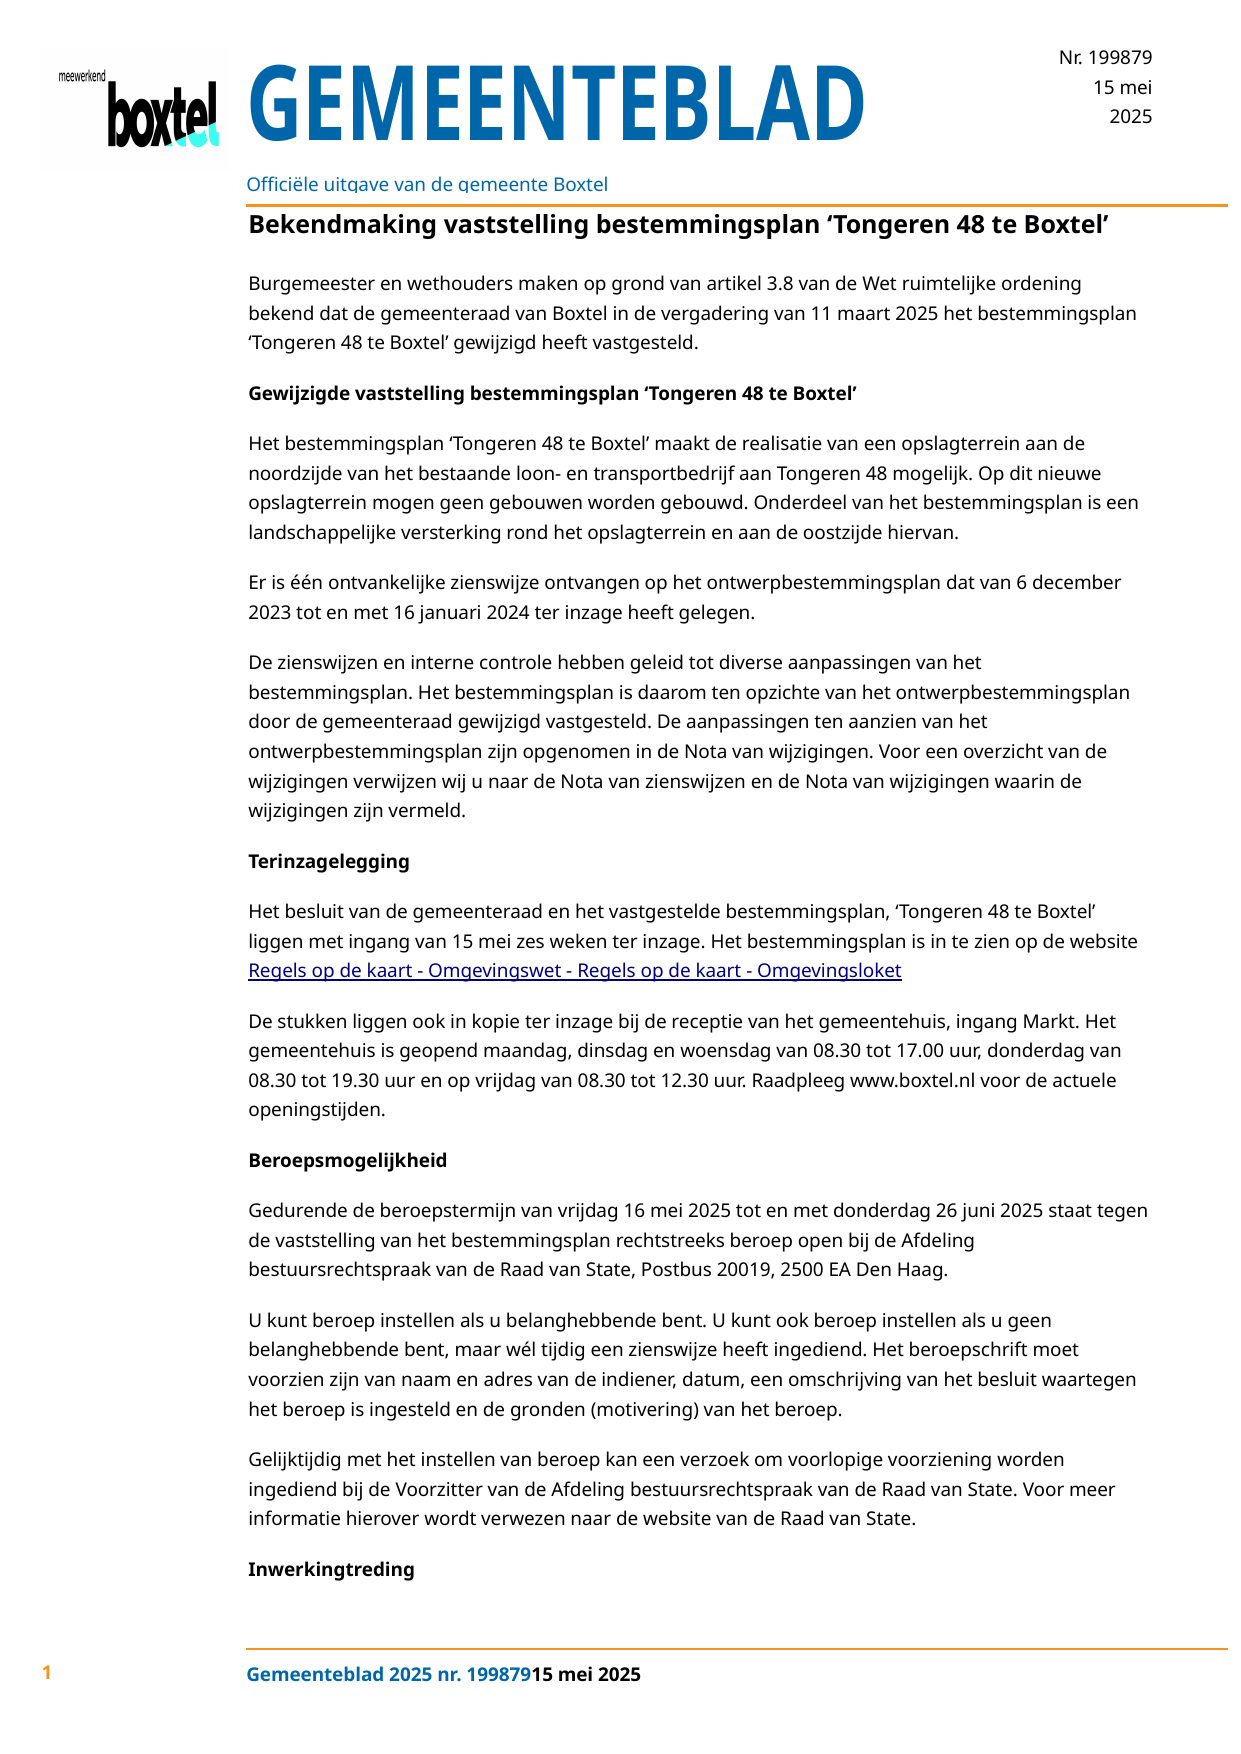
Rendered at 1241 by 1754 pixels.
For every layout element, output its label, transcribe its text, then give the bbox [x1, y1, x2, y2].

text Het bestemmingsplan ‘Tongeren 48 te Boxtel’ maakt de realisatie van een opslagterrein aan de noordzijde van het bestaande loon- en transportbedrijf aan Tongeren 48 mogelijk. Op dit nieuwe opslagterrein mogen geen gebouwen worden gebouwd. Onderdeel van het bestemmingsplan is een landschappelijke versterking rond het opslagterrein en aan de oostzijde hiervan. [248, 430, 1152, 545]
text Het besluit van de gemeenteraad en het vastgestelde bestemmingsplan, ‘Tongeren 48 te Boxtel’ liggen met ingang van 15 mei zes weken ter inzage. Het bestemmingsplan is in te zien op de website Regels op de kaart - Omgevingswet - Regels op de kaart - Omgevingsloket [248, 898, 1152, 983]
text Gewijzigde vaststelling bestemmingsplan ‘Tongeren 48 te Boxtel’ [248, 380, 1152, 406]
text Burgemeester en wethouders maken op grond van artikel 3.8 van de Wet ruimtelijke ordening bekend dat de gemeenteraad van Boxtel in de vergadering van 11 maart 2025 het bestemmingsplan ‘Tongeren 48 te Boxtel’ gewijzigd heeft vastgesteld. [248, 270, 1152, 355]
text Terinzagelegging [248, 848, 1152, 873]
text Bekendmaking vaststelling bestemmingsplan ‘Tongeren 48 te Boxtel’ [248, 207, 1152, 241]
text De zienswijzen en interne controle hebben geleid tot diverse aanpassingen van het bestemmingsplan. Het bestemmingsplan is daarom ten opzichte van het ontwerpbestemmingsplan door de gemeenteraad gewijzigd vastgesteld. De aanpassingen ten aanzien van het ontwerpbestemmingsplan zijn opgenomen in de Nota van wijzigingen. Voor een overzicht van de wijzigingen verwijzen wij u naar de Nota van zienswijzen en de Nota van wijzigingen waarin de wijzigingen zijn vermeld. [248, 649, 1152, 823]
picture [41, 47, 231, 172]
text Gedurende de beroepstermijn van vrijdag 16 mei 2025 tot en met donderdag 26 juni 2025 staat tegen de vaststelling van het bestemmingsplan rechtstreeks beroep open bij de Afdeling bestuursrechtspraak van de Raad van State, Postbus 20019, 2500 EA Den Haag. [248, 1197, 1152, 1282]
text U kunt beroep instellen als u belanghebbende bent. U kunt ook beroep instellen als u geen belanghebbende bent, maar wél tijdig een zienswijze heeft ingediend. Het beroepschrift moet voorzien zijn van naam en adres van de indiener, datum, een omschrijving van het besluit waartegen het beroep is ingesteld en de gronden (motivering) van het beroep. [248, 1307, 1152, 1421]
text Gelijktijdig met het instellen van beroep kan een verzoek om voorlopige voorziening worden ingediend bij de Voorzitter van de Afdeling bestuursrechtspraak van de Raad van State. Voor meer informatie hierover wordt verwezen naar de website van de Raad van State. [248, 1446, 1152, 1531]
text Er is één ontvankelijke zienswijze ontvangen op het ontwerpbestemmingsplan dat van 6 december 2023 tot en met 16 januari 2024 ter inzage heeft gelegen. [248, 569, 1152, 625]
text Inwerkingtreding [248, 1556, 1152, 1581]
text De stukken liggen ook in kopie ter inzage bij de receptie van het gemeentehuis, ingang Markt. Het gemeentehuis is geopend maandag, dinsdag en woensdag van 08.30 tot 17.00 uur, donderdag van 08.30 tot 19.30 uur en op vrijdag van 08.30 tot 12.30 uur. Raadpleeg www.boxtel.nl voor de actuele openingstijden. [248, 1008, 1152, 1122]
text Beroepsmogelijkheid [248, 1147, 1152, 1173]
